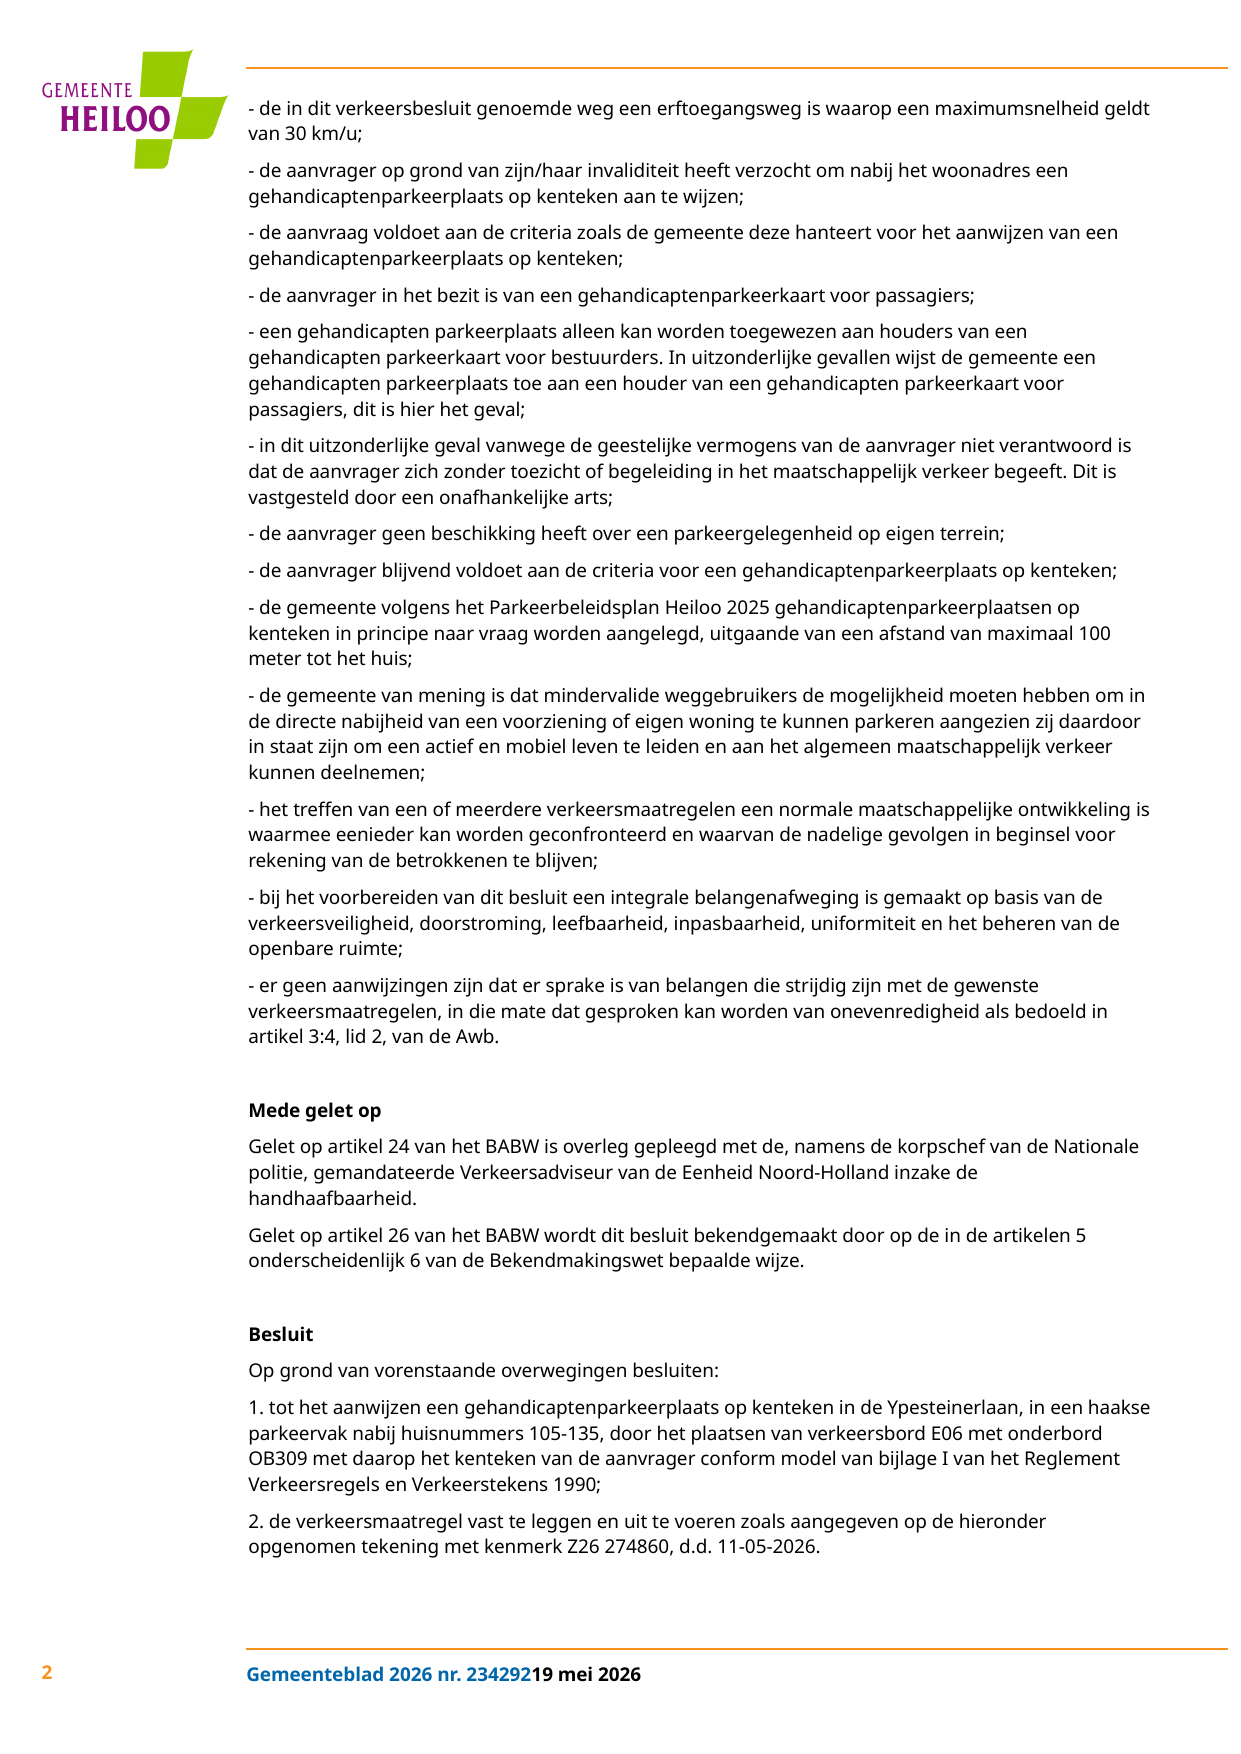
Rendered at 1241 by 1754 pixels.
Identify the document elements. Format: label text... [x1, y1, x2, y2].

text - de gemeente van mening is dat mindervalide weggebruikers de mogelijkheid moeten hebben om in de directe nabijheid van een voorziening of eigen woning te kunnen parkeren aangezien zij daardoor in staat zijn om een actief en mobiel leven te leiden en aan het algemeen maatschappelijk verkeer kunnen deelnemen; [248, 682, 1152, 785]
text - de aanvrager geen beschikking heeft over een parkeergelegenheid op eigen terrein; [248, 521, 1152, 546]
text - de in dit verkeersbesluit genoemde weg een erftoegangsweg is waarop een maximumsnelheid geldt van 30 km/u; [248, 95, 1152, 146]
text - de aanvrager in het bezit is van een gehandicaptenparkeerkaart voor passagiers; [248, 282, 1152, 308]
text - de gemeente volgens het Parkeerbeleidsplan Heiloo 2025 gehandicaptenparkeerplaatsen op kenteken in principe naar vraag worden aangelegd, uitgaande van een afstand van maximaal 100 meter tot het huis; [248, 594, 1152, 671]
text Mede gelet op [248, 1097, 1152, 1123]
text 1. tot het aanwijzen een gehandicaptenparkeerplaats op kenteken in de Ypesteinerlaan, in een haakse parkeervak nabij huisnummers 105-135, door het plaatsen van verkeersbord E06 met onderbord OB309 met daarop het kenteken van de aanvrager conform model van bijlage I van het Reglement Verkeersregels en Verkeerstekens 1990; [248, 1394, 1152, 1497]
text Gelet op artikel 26 van het BABW wordt dit besluit bekendgemaakt door op de in de artikelen 5 onderscheidenlijk 6 van de Bekendmakingswet bepaalde wijze. [248, 1222, 1152, 1273]
text 2. de verkeersmaatregel vast te leggen en uit te voeren zoals aangegeven op de hieronder opgenomen tekening met kenmerk Z26 274860, d.d. 11-05-2026. [248, 1508, 1152, 1559]
text - bij het voorbereiden van dit besluit een integrale belangenafweging is gemaakt op basis van de verkeersveiligheid, doorstroming, leefbaarheid, inpasbaarheid, uniformiteit en het beheren van de openbare ruimte; [248, 884, 1152, 961]
text - er geen aanwijzingen zijn dat er sprake is van belangen die strijdig zijn met de gewenste verkeersmaatregelen, in die mate dat gesproken kan worden van onevenredigheid als bedoeld in artikel 3:4, lid 2, van de Awb. [248, 972, 1152, 1049]
text - in dit uitzonderlijke geval vanwege de geestelijke vermogens van de aanvrager niet verantwoord is dat de aanvrager zich zonder toezicht of begeleiding in het maatschappelijk verkeer begeeft. Dit is vastgesteld door een onafhankelijke arts; [248, 432, 1152, 510]
text Op grond van vorenstaande overwegingen besluiten: [248, 1357, 1152, 1383]
text Besluit [248, 1321, 1152, 1347]
text - de aanvrager blijvend voldoet aan de criteria voor een gehandicaptenparkeerplaats op kenteken; [248, 557, 1152, 583]
text - de aanvraag voldoet aan de criteria zoals de gemeente deze hanteert voor het aanwijzen van een gehandicaptenparkeerplaats op kenteken; [248, 219, 1152, 271]
text - de aanvrager op grond van zijn/haar invaliditeit heeft verzocht om nabij het woonadres een gehandicaptenparkeerplaats op kenteken aan te wijzen; [248, 157, 1152, 209]
text - het treffen van een of meerdere verkeersmaatregelen een normale maatschappelijke ontwikkeling is waarmee eenieder kan worden geconfronteerd en waarvan de nadelige gevolgen in beginsel voor rekening van de betrokkenen te blijven; [248, 796, 1152, 873]
text - een gehandicapten parkeerplaats alleen kan worden toegewezen aan houders van een gehandicapten parkeerkaart voor bestuurders. In uitzonderlijke gevallen wijst de gemeente een gehandicapten parkeerplaats toe aan een houder van een gehandicapten parkeerkaart voor passagiers, dit is hier het geval; [248, 319, 1152, 422]
picture [41, 47, 231, 172]
text Gelet op artikel 24 van het BABW is overleg gepleegd met de, namens de korpschef van de Nationale politie, gemandateerde Verkeersadviseur van de Eenheid Noord-Holland inzake de handhaafbaarheid. [248, 1134, 1152, 1211]
